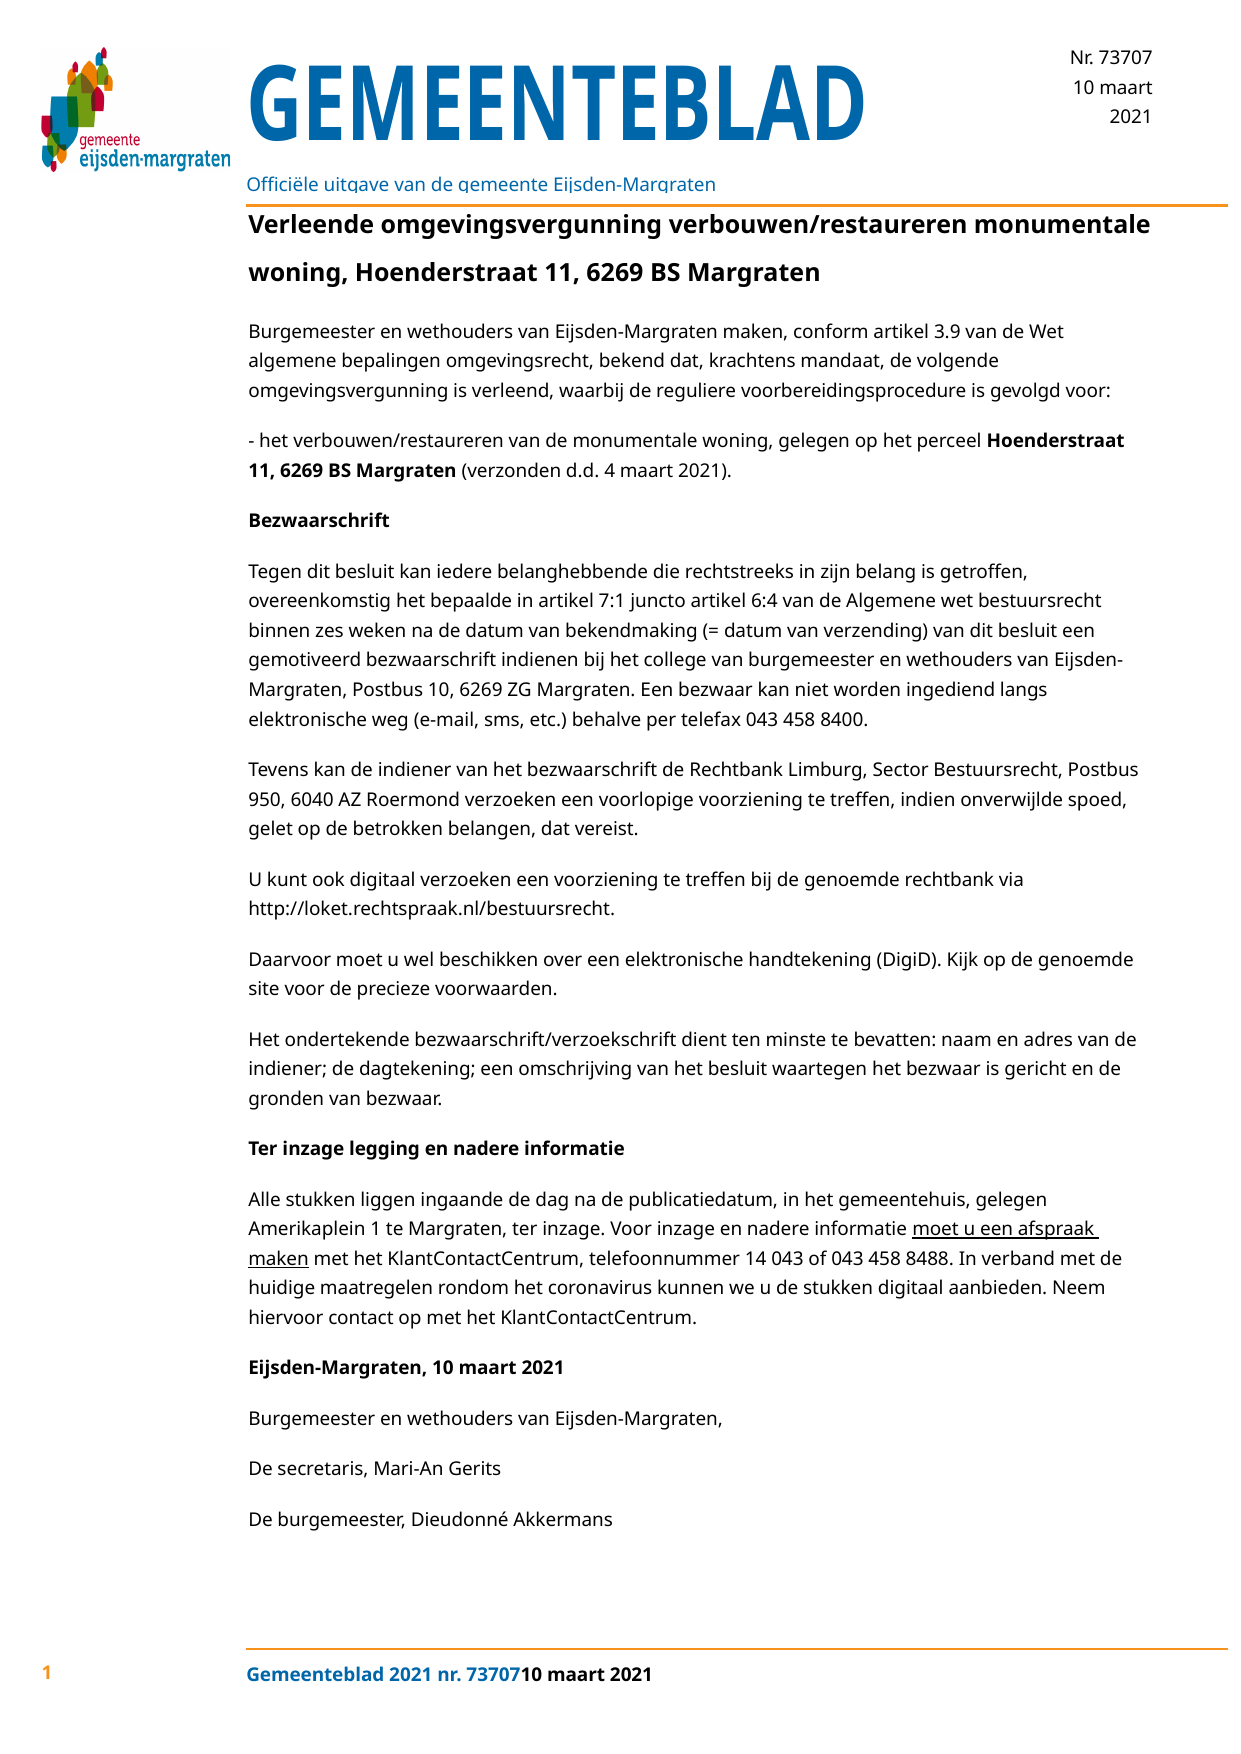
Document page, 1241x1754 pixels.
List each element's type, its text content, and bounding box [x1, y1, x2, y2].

text Burgemeester en wethouders van Eijsden-Margraten, [248, 1405, 1152, 1431]
text De burgemeester, Dieudonné Akkermans [248, 1506, 1152, 1532]
text U kunt ook digitaal verzoeken een voorziening te treffen bij de genoemde rechtbank via http://loket.rechtspraak.nl/bestuursrecht. [248, 866, 1152, 921]
text De secretaris, Mari-An Gerits [248, 1455, 1152, 1481]
text Eijsden-Margraten, 10 maart 2021 [248, 1354, 1152, 1380]
text Ter inzage legging en nadere informatie [248, 1135, 1152, 1161]
text Het ondertekende bezwaarschrift/verzoekschrift dient ten minste te bevatten: naam en adres van de indiener; de dagtekening; een omschrijving van het besluit waartegen het bezwaar is gericht en de gronden van bezwaar. [248, 1026, 1152, 1111]
text Daarvoor moet u wel beschikken over een elektronische handtekening (DigiD). Kijk op de genoemde site voor de precieze voorwaarden. [248, 946, 1152, 1001]
text Tevens kan de indiener van het bezwaarschrift de Rechtbank Limburg, Sector Bestuursrecht, Postbus 950, 6040 AZ Roermond verzoeken een voorlopige voorziening te treffen, indien onverwijlde spoed, gelet op de betrokken belangen, dat vereist. [248, 756, 1152, 841]
picture [41, 47, 231, 172]
text Verleende omgevingsvergunning verbouwen/restaureren monumentale woning, Hoenderstraat 11, 6269 BS Margraten [248, 207, 1152, 288]
text Alle stukken liggen ingaande de dag na de publicatiedatum, in het gemeentehuis, gelegen Amerikaplein 1 te Margraten, ter inzage. Voor inzage en nadere informatie moet u een afspraak maken met het KlantContactCentrum, telefoonnummer 14 043 of 043 458 8488. In verband met de huidige maatregelen rondom het coronavirus kunnen we u de stukken digitaal aanbieden. Neem hiervoor contact op met het KlantContactCentrum. [248, 1186, 1152, 1330]
text Burgemeester en wethouders van Eijsden-Margraten maken, conform artikel 3.9 van de Wet algemene bepalingen omgevingsrecht, bekend dat, krachtens mandaat, de volgende omgevingsvergunning is verleend, waarbij de reguliere voorbereidingsprocedure is gevolgd voor: [248, 318, 1152, 403]
text - het verbouwen/restaureren van de monumentale woning, gelegen op het perceel Hoenderstraat 11, 6269 BS Margraten (verzonden d.d. 4 maart 2021). [248, 427, 1152, 483]
text Tegen dit besluit kan iedere belanghebbende die rechtstreeks in zijn belang is getroffen, overeenkomstig het bepaalde in artikel 7:1 juncto artikel 6:4 van de Algemene wet bestuursrecht binnen zes weken na de datum van bekendmaking (= datum van verzending) van dit besluit een gemotiveerd bezwaarschrift indienen bij het college van burgemeester en wethouders van Eijsden-Margraten, Postbus 10, 6269 ZG Margraten. Een bezwaar kan niet worden ingediend langs elektronische weg (e-mail, sms, etc.) behalve per telefax 043 458 8400. [248, 558, 1152, 732]
text Bezwaarschrift [248, 507, 1152, 533]
